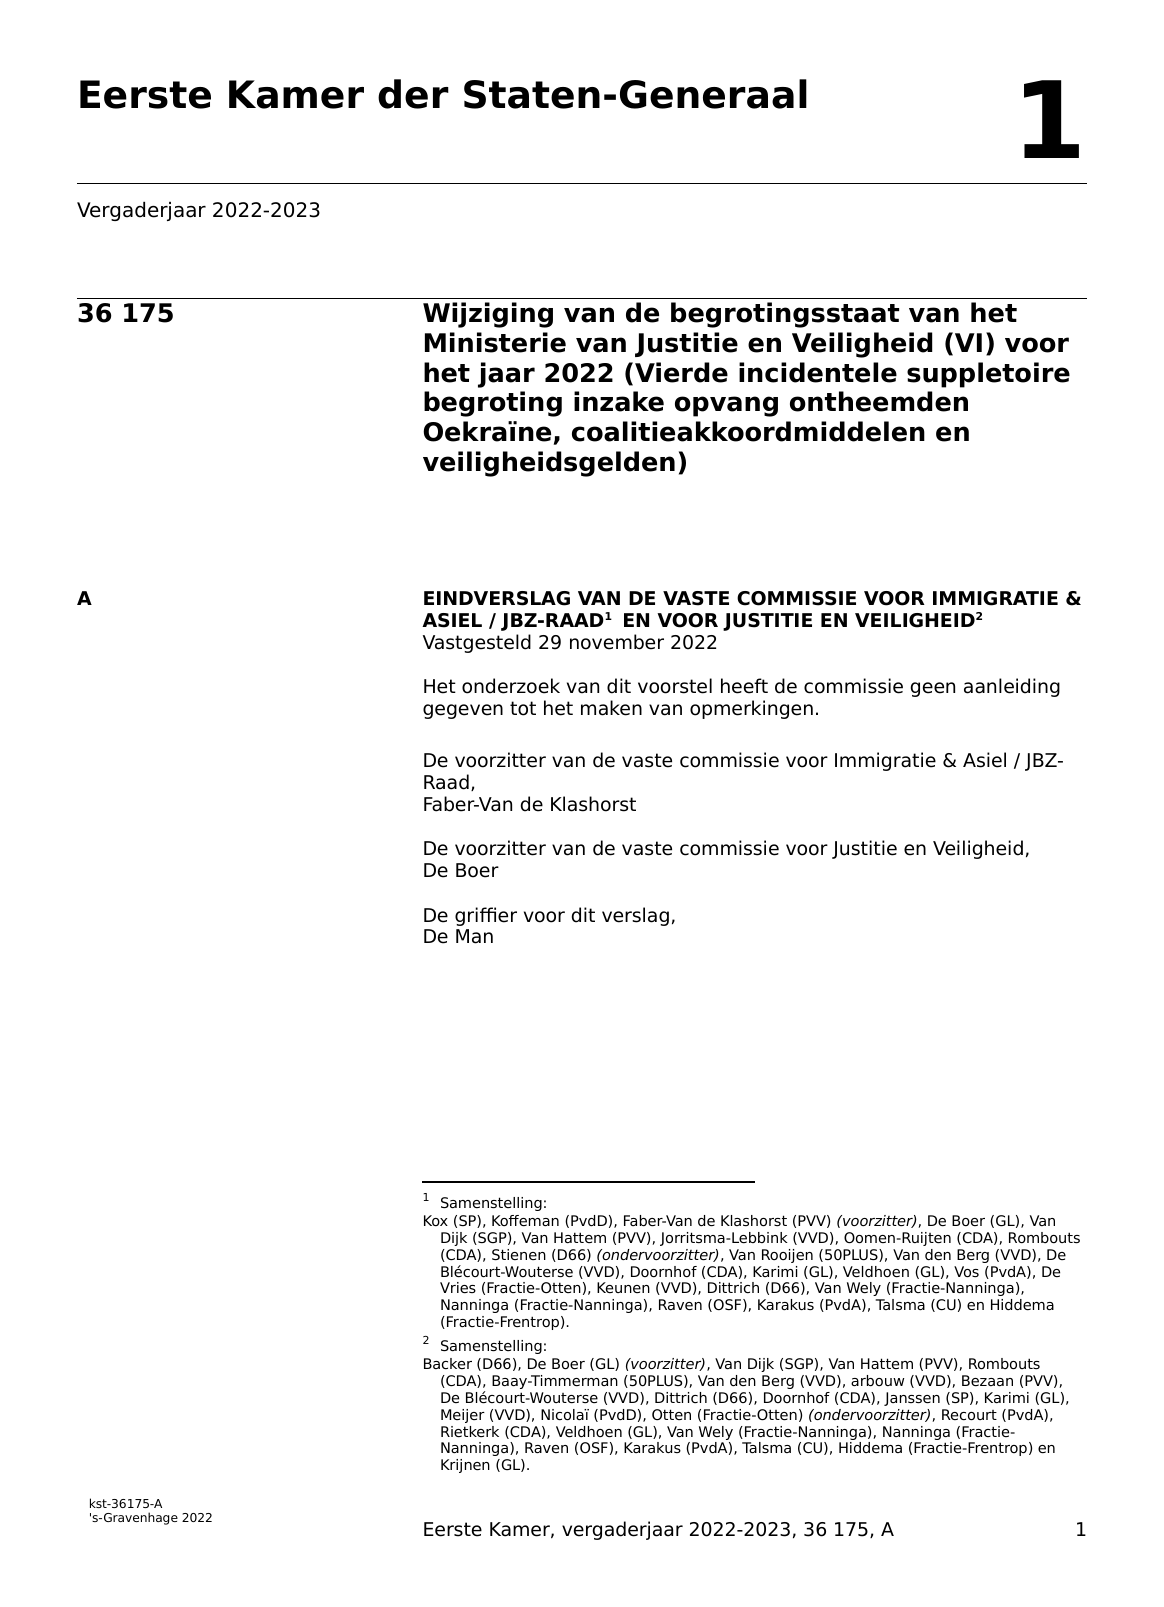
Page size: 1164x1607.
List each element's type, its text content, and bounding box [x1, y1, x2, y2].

text Backer (D66), De Boer (GL) (voorzitter), Van Dijk (SGP), Van Hattem (PVV), Rombouts (CDA), Baay-Timmerman (50PLUS), Van den Berg (VVD), arbouw (VVD), Bezaan (PVV), De Blécourt-Wouterse (VVD), Dittrich (D66), Doornhof (CDA), Janssen (SP), Karimi (GL), Meijer (VVD), Nicolaï (PvdD), Otten (Fractie-Otten) (ondervoorzitter), Recourt (PvdA), Rietkerk (CDA), Veldhoen (GL), Van Wely (Fractie-Nanninga), Nanninga (Fractie-Nanninga), Raven (OSF), Karakus (PvdA), Talsma (CU), Hiddema (Fractie-Frentrop) en Krijnen (GL). [422, 1356, 1087, 1474]
text De griffier voor dit verslag, De Man [422, 904, 1087, 948]
table_header 1 [886, 59, 1087, 183]
table_header Eerste Kamer der Staten-Generaal [77, 59, 886, 183]
text 's-Gravenhage 2022 [88, 1511, 323, 1525]
text De voorzitter van de vaste commissie voor Justitie en Veiligheid, De Boer [422, 838, 1087, 882]
text De voorzitter van de vaste commissie voor Immigratie & Asiel / JBZ-Raad, Faber-Van de Klashorst [422, 750, 1087, 816]
text kst-36175-A [88, 1497, 323, 1511]
subtitle A EINDVERSLAG VAN DE VASTE COMMISSIE VOOR IMMIGRATIE & ASIEL / JBZ-RAAD EN VOOR JUSTITIE EN VEILIGHEID [77, 588, 1087, 632]
text Samenstelling: [422, 1334, 1087, 1356]
text Vastgesteld 29 november 2022 [422, 632, 1087, 654]
text Het onderzoek van dit voorstel heeft de commissie geen aanleiding gegeven tot het maken van opmerkingen. [422, 676, 1087, 720]
text Kox (SP), Koffeman (PvdD), Faber-Van de Klashorst (PVV) (voorzitter), De Boer (GL), Van Dijk (SGP), Van Hattem (PVV), Jorritsma-Lebbink (VVD), Oomen-Ruijten (CDA), Rombouts (CDA), Stienen (D66) (ondervoorzitter), Van Rooijen (50PLUS), Van den Berg (VVD), De Blécourt-Wouterse (VVD), Doornhof (CDA), Karimi (GL), Veldhoen (GL), Vos (PvdA), De Vries (Fractie-Otten), Keunen (VVD), Dittrich (D66), Van Wely (Fractie-Nanninga), Nanninga (Fractie-Nanninga), Raven (OSF), Karakus (PvdA), Talsma (CU) en Hiddema (Fractie-Frentrop). [422, 1213, 1087, 1331]
table_cell Vergaderjaar 2022-2023 [77, 184, 1087, 298]
subtitle 36 175 Wijziging van de begrotingsstaat van het Ministerie van Justitie en Veiligheid (VI) voor het jaar 2022 (Vierde incidentele suppletoire begroting inzake opvang ontheemden Oekraïne, coalitieakkoordmiddelen en veiligheidsgelden) [77, 299, 1087, 477]
text Samenstelling: [422, 1191, 1087, 1213]
